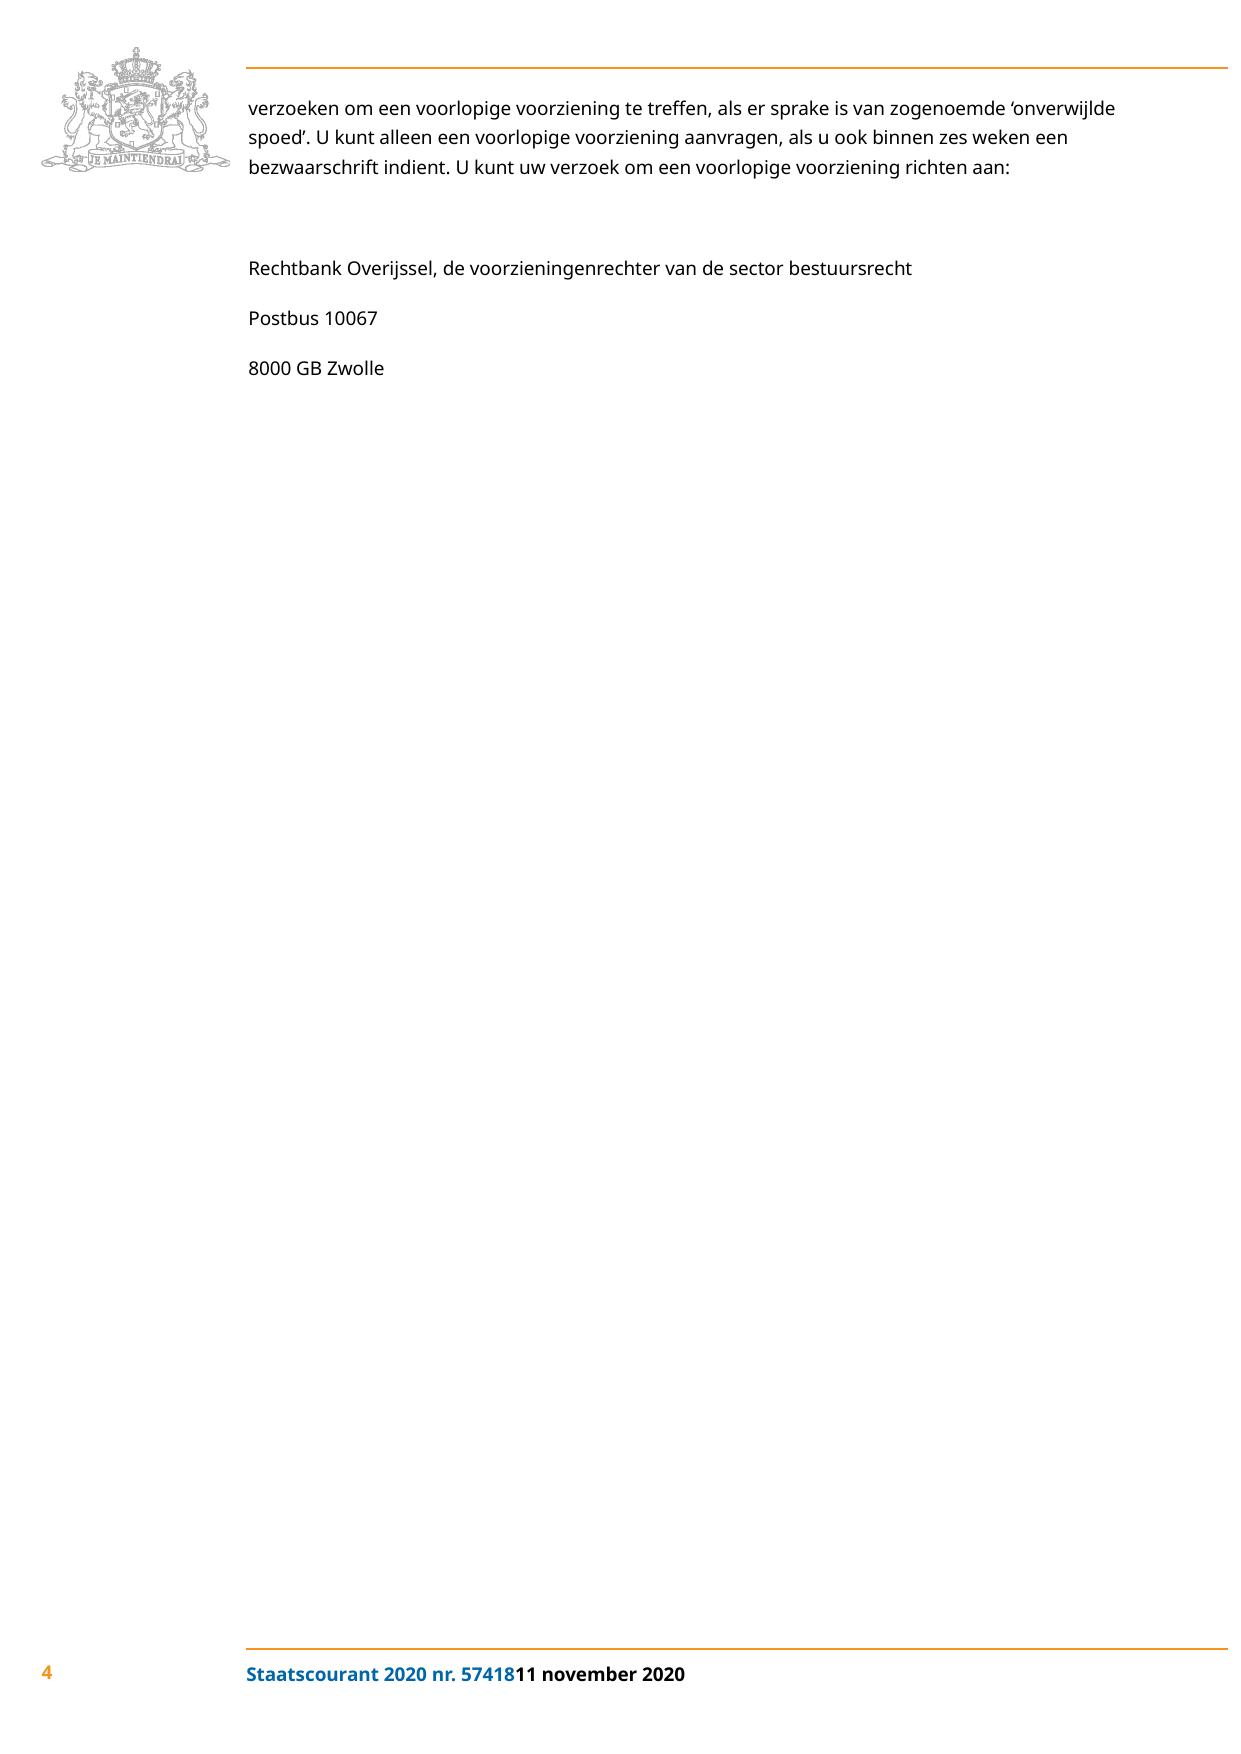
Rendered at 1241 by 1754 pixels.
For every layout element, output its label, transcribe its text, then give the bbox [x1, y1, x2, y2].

text Postbus 10067 [248, 305, 1152, 331]
text Rechtbank Overijssel, de voorzieningenrechter van de sector bestuursrecht [248, 255, 1152, 281]
text 8000 GB Zwolle [248, 356, 1152, 381]
text verzoeken om een voorlopige voorziening te treffen, als er sprake is van zogenoemde ‘onverwijlde spoed’. U kunt alleen een voorlopige voorziening aanvragen, als u ook binnen zes weken een bezwaarschrift indient. U kunt uw verzoek om een voorlopige voorziening richten aan: [248, 95, 1152, 180]
picture [41, 47, 231, 172]
